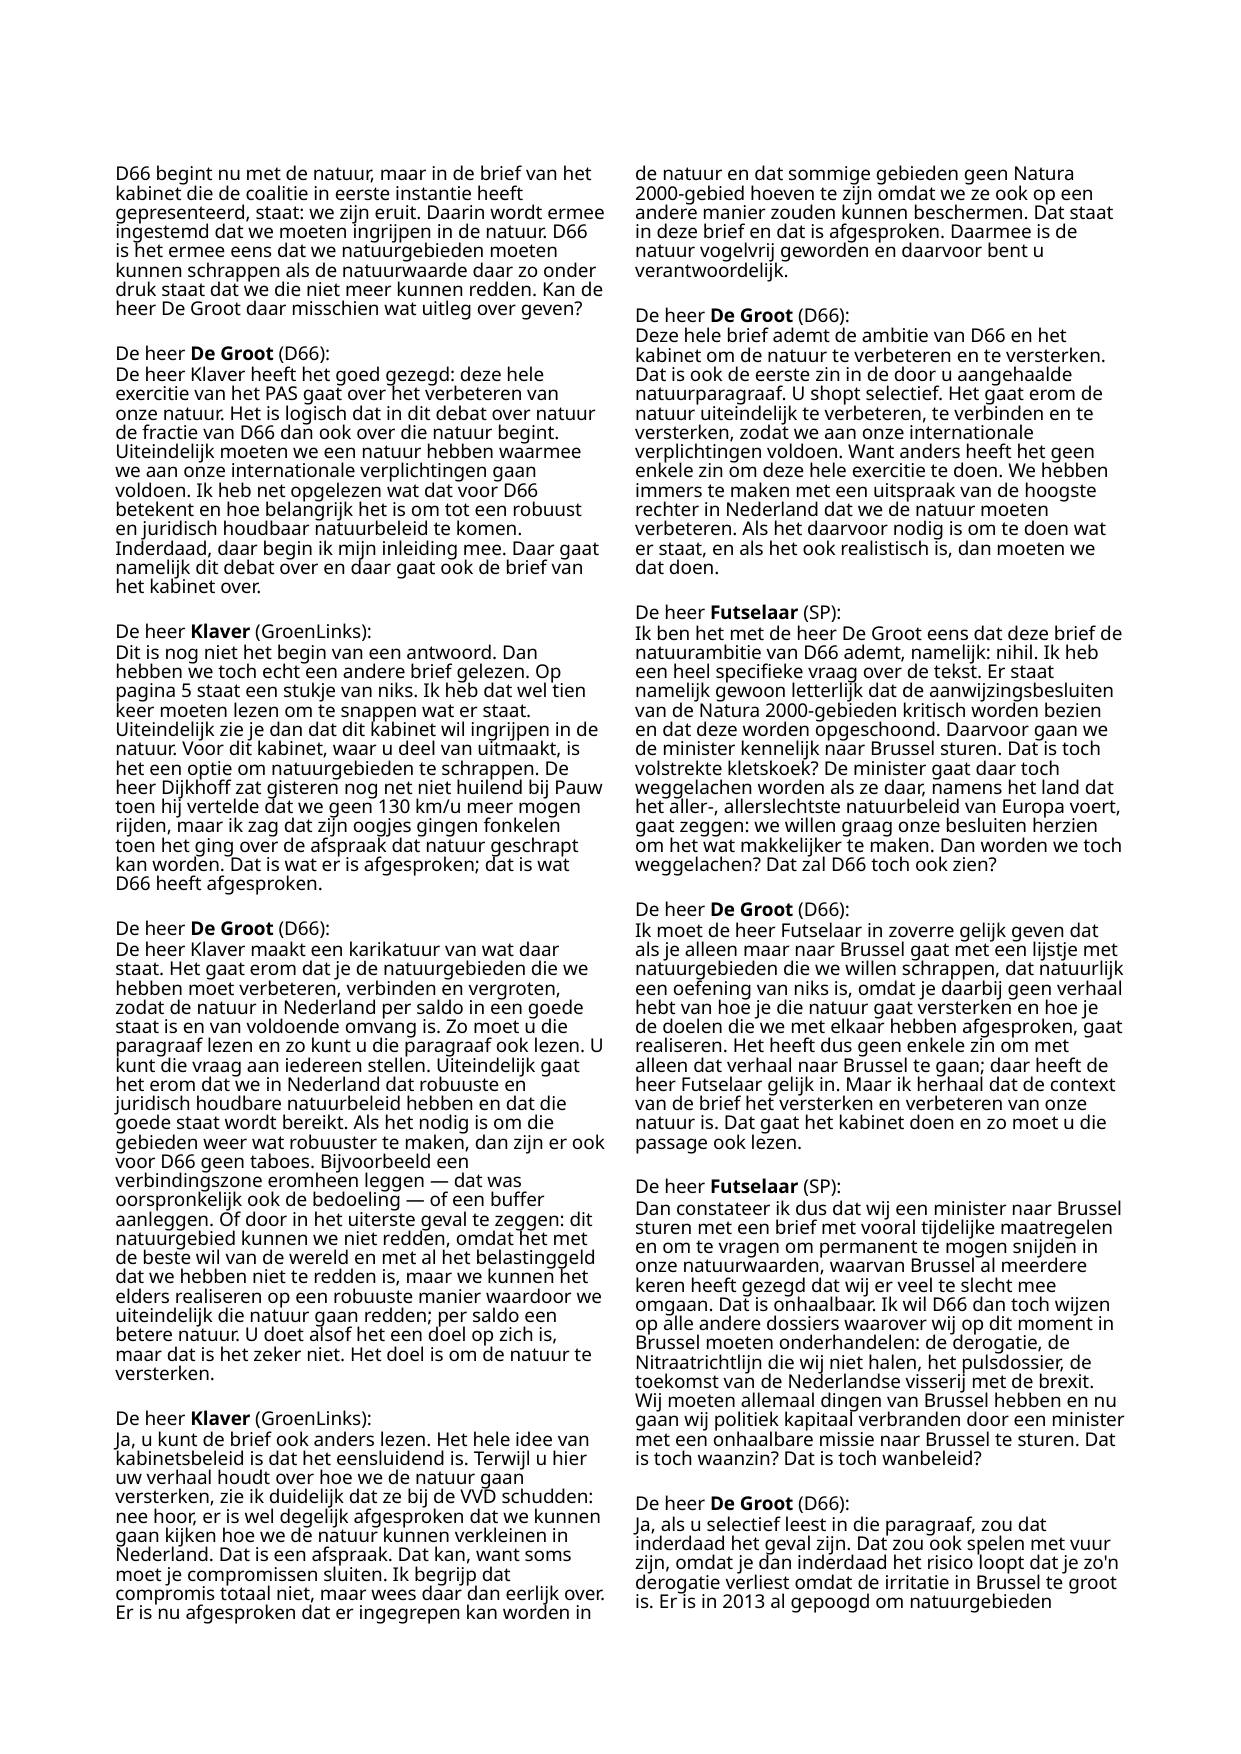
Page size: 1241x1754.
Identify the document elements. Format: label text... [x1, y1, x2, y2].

text de natuur en dat sommige gebieden geen Natura 2000-gebied hoeven te zijn omdat we ze ook op een andere manier zouden kunnen beschermen. Dat staat in deze brief en dat is afgesproken. Daarmee is de natuur vogelvrij geworden en daarvoor bent u verantwoordelijk. [635, 165, 1125, 281]
text Ja, u kunt de brief ook anders lezen. Het hele idee van kabinetsbeleid is dat het eensluidend is. Terwijl u hier uw verhaal houdt over hoe we de natuur gaan versterken, zie ik duidelijk dat ze bij de VVD schudden: nee hoor, er is wel degelijk afgesproken dat we kunnen gaan kijken hoe we de natuur kunnen verkleinen in Nederland. Dat is een afspraak. Dat kan, want soms moet je compromissen sluiten. Ik begrijp dat compromis totaal niet, maar wees daar dan eerlijk over. Er is nu afgesproken dat er ingegrepen kan worden in [115, 1431, 605, 1623]
text De heer Klaver (GroenLinks): [115, 1405, 605, 1431]
text De heer De Groot (D66): [635, 1490, 1125, 1516]
text De heer Klaver (GroenLinks): [115, 618, 605, 644]
text Ja, als u selectief leest in die paragraaf, zou dat inderdaad het geval zijn. Dat zou ook spelen met vuur zijn, omdat je dan inderdaad het risico loopt dat je zo'n derogatie verliest omdat de irritatie in Brussel te groot is. Er is in 2013 al gepoogd om natuurgebieden [635, 1516, 1125, 1612]
text Dan constateer ik dus dat wij een minister naar Brussel sturen met een brief met vooral tijdelijke maatregelen en om te vragen om permanent te mogen snijden in onze natuurwaarden, waarvan Brussel al meerdere keren heeft gezegd dat wij er veel te slecht mee omgaan. Dat is onhaalbaar. Ik wil D66 dan toch wijzen op alle andere dossiers waarover wij op dit moment in Brussel moeten onderhandelen: de derogatie, de Nitraatrichtlijn die wij niet halen, het pulsdossier, de toekomst van de Nederlandse visserij met de brexit. Wij moeten allemaal dingen van Brussel hebben en nu gaan wij politiek kapitaal verbranden door een minister met een onhaalbare missie naar Brussel te sturen. Dat is toch waanzin? Dat is toch wanbeleid? [635, 1199, 1125, 1469]
text De heer Klaver maakt een karikatuur van wat daar staat. Het gaat erom dat je de natuurgebieden die we hebben moet verbeteren, verbinden en vergroten, zodat de natuur in Nederland per saldo in een goede staat is en van voldoende omvang is. Zo moet u die paragraaf lezen en zo kunt u die paragraaf ook lezen. U kunt die vraag aan iedereen stellen. Uiteindelijk gaat het erom dat we in Nederland dat robuuste en juridisch houdbare natuurbeleid hebben en dat die goede staat wordt bereikt. Als het nodig is om die gebieden weer wat robuuster te maken, dan zijn er ook voor D66 geen taboes. Bijvoorbeeld een verbindingszone eromheen leggen — dat was oorspronkelijk ook de bedoeling — of een buffer aanleggen. Of door in het uiterste geval te zeggen: dit natuurgebied kunnen we niet redden, omdat het met de beste wil van de wereld en met al het belastinggeld dat we hebben niet te redden is, maar we kunnen het elders realiseren op een robuuste manier waardoor we uiteindelijk die natuur gaan redden; per saldo een betere natuur. U doet alsof het een doel op zich is, maar dat is het zeker niet. Het doel is om de natuur te versterken. [115, 941, 605, 1384]
text De heer De Groot (D66): [635, 302, 1125, 327]
text De heer Klaver heeft het goed gezegd: deze hele exercitie van het PAS gaat over het verbeteren van onze natuur. Het is logisch dat in dit debat over natuur de fractie van D66 dan ook over die natuur begint. Uiteindelijk moeten we een natuur hebben waarmee we aan onze internationale verplichtingen gaan voldoen. Ik heb net opgelezen wat dat voor D66 betekent en hoe belangrijk het is om tot een robuust en juridisch houdbaar natuurbeleid te komen. Inderdaad, daar begin ik mijn inleiding mee. Daar gaat namelijk dit debat over en daar gaat ook de brief van het kabinet over. [115, 366, 605, 597]
text De heer De Groot (D66): [115, 340, 605, 366]
text De heer Futselaar (SP): [635, 599, 1125, 624]
text Ik ben het met de heer De Groot eens dat deze brief de natuurambitie van D66 ademt, namelijk: nihil. Ik heb een heel specifieke vraag over de tekst. Er staat namelijk gewoon letterlijk dat de aanwijzingsbesluiten van de Natura 2000-gebieden kritisch worden bezien en dat deze worden opgeschoond. Daarvoor gaan we de minister kennelijk naar Brussel sturen. Dat is toch volstrekte kletskoek? De minister gaat daar toch weggelachen worden als ze daar, namens het land dat het aller-, allerslechtste natuurbeleid van Europa voert, gaat zeggen: we willen graag onze besluiten herzien om het wat makkelijker te maken. Dan worden we toch weggelachen? Dat zal D66 toch ook zien? [635, 624, 1125, 875]
text Dit is nog niet het begin van een antwoord. Dan hebben we toch echt een andere brief gelezen. Op pagina 5 staat een stukje van niks. Ik heb dat wel tien keer moeten lezen om te snappen wat er staat. Uiteindelijk zie je dan dat dit kabinet wil ingrijpen in de natuur. Voor dit kabinet, waar u deel van uitmaakt, is het een optie om natuurgebieden te schrappen. De heer Dijkhoff zat gisteren nog net niet huilend bij Pauw toen hij vertelde dat we geen 130 km/u meer mogen rijden, maar ik zag dat zijn oogjes gingen fonkelen toen het ging over de afspraak dat natuur geschrapt kan worden. Dat is wat er is afgesproken; dat is wat D66 heeft afgesproken. [115, 644, 605, 894]
text D66 begint nu met de natuur, maar in de brief van het kabinet die de coalitie in eerste instantie heeft gepresenteerd, staat: we zijn eruit. Daarin wordt ermee ingestemd dat we moeten ingrijpen in de natuur. D66 is het ermee eens dat we natuurgebieden moeten kunnen schrappen als de natuurwaarde daar zo onder druk staat dat we die niet meer kunnen redden. Kan de heer De Groot daar misschien wat uitleg over geven? [115, 165, 605, 319]
text De heer Futselaar (SP): [635, 1174, 1125, 1199]
text De heer De Groot (D66): [635, 896, 1125, 922]
text Ik moet de heer Futselaar in zoverre gelijk geven dat als je alleen maar naar Brussel gaat met een lijstje met natuurgebieden die we willen schrappen, dat natuurlijk een oefening van niks is, omdat je daarbij geen verhaal hebt van hoe je die natuur gaat versterken en hoe je de doelen die we met elkaar hebben afgesproken, gaat realiseren. Het heeft dus geen enkele zin om met alleen dat verhaal naar Brussel te gaan; daar heeft de heer Futselaar gelijk in. Maar ik herhaal dat de context van de brief het versterken en verbeteren van onze natuur is. Dat gaat het kabinet doen en zo moet u die passage ook lezen. [635, 922, 1125, 1153]
text De heer De Groot (D66): [115, 915, 605, 941]
text Deze hele brief ademt de ambitie van D66 en het kabinet om de natuur te verbeteren en te versterken. Dat is ook de eerste zin in de door u aangehaalde natuurparagraaf. U shopt selectief. Het gaat erom de natuur uiteindelijk te verbeteren, te verbinden en te versterken, zodat we aan onze internationale verplichtingen voldoen. Want anders heeft het geen enkele zin om deze hele exercitie te doen. We hebben immers te maken met een uitspraak van de hoogste rechter in Nederland dat we de natuur moeten verbeteren. Als het daarvoor nodig is om te doen wat er staat, en als het ook realistisch is, dan moeten we dat doen. [635, 327, 1125, 578]
